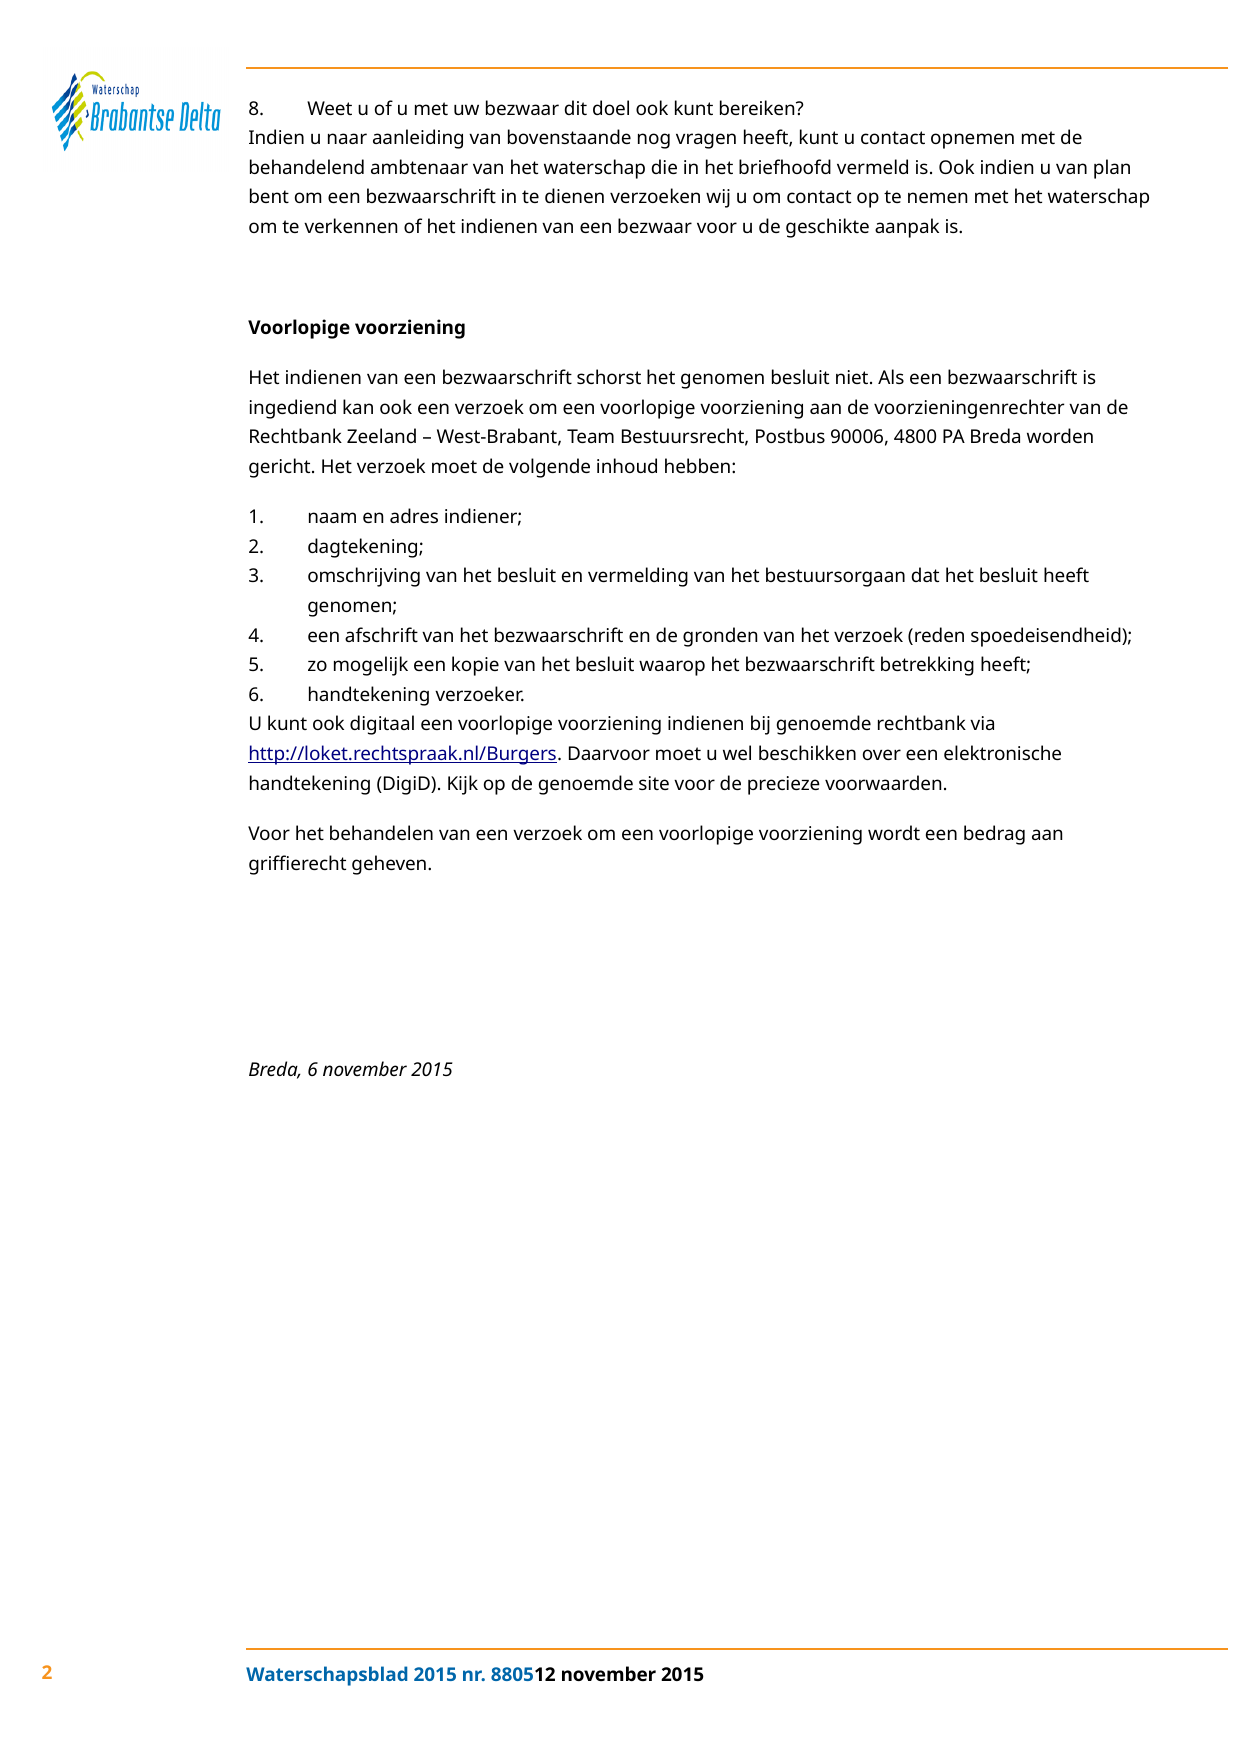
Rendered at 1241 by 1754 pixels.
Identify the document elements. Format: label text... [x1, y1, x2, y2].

text Voor het behandelen van een verzoek om een voorlopige voorziening wordt een bedrag aan griffierecht geheven. [248, 820, 1152, 876]
picture [41, 47, 231, 172]
list een afschrift van het bezwaarschrift en de gronden van het verzoek (reden spoedeisendheid); [248, 622, 1152, 648]
text Het indienen van een bezwaarschrift schorst het genomen besluit niet. Als een bezwaarschrift is ingediend kan ook een verzoek om een voorlopige voorziening aan de voorzieningenrechter van de Rechtbank Zeeland – West-Brabant, Team Bestuursrecht, Postbus 90006, 4800 PA Breda worden gericht. Het verzoek moet de volgende inhoud hebben: [248, 364, 1152, 479]
list Weet u of u met uw bezwaar dit doel ook kunt bereiken? [248, 95, 1152, 121]
text Indien u naar aanleiding van bovenstaande nog vragen heeft, kunt u contact opnemen met de behandelend ambtenaar van het waterschap die in het briefhoofd vermeld is. Ook indien u van plan bent om een bezwaarschrift in te dienen verzoeken wij u om contact op te nemen met het waterschap om te verkennen of het indienen van een bezwaar voor u de geschikte aanpak is. [248, 124, 1152, 239]
list handtekening verzoeker. [248, 681, 1152, 707]
list zo mogelijk een kopie van het besluit waarop het bezwaarschrift betrekking heeft; [248, 651, 1152, 677]
text Voorlopige voorziening [248, 314, 1152, 340]
list naam en adres indiener; [248, 503, 1152, 529]
text U kunt ook digitaal een voorlopige voorziening indienen bij genoemde rechtbank via http://loket.rechtspraak.nl/Burgers. Daarvoor moet u wel beschikken over een elektronische handtekening (DigiD). Kijk op de genoemde site voor de precieze voorwaarden. [248, 711, 1152, 796]
text Breda, 6 november 2015 [248, 1056, 1152, 1082]
list omschrijving van het besluit en vermelding van het bestuursorgaan dat het besluit heeft genomen; [248, 563, 1152, 618]
list dagtekening; [248, 533, 1152, 559]
